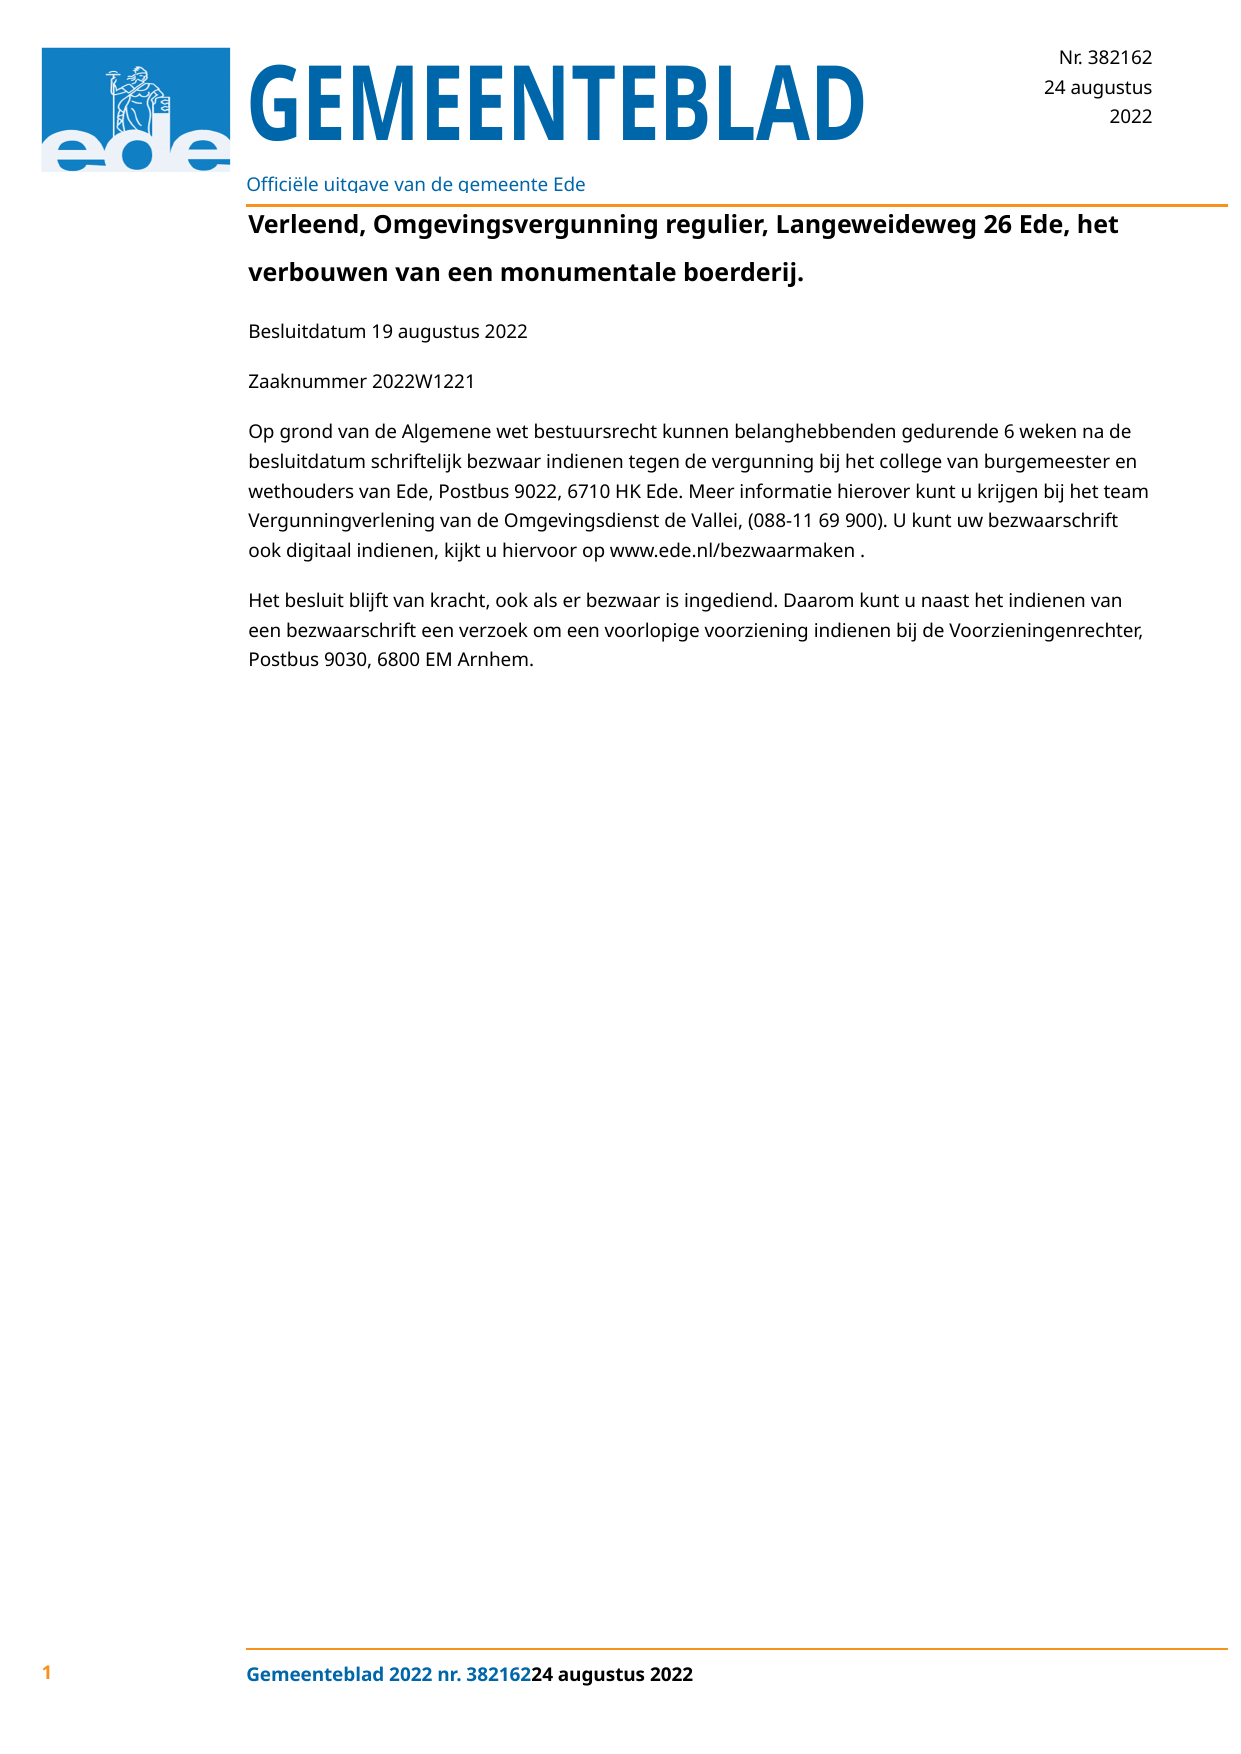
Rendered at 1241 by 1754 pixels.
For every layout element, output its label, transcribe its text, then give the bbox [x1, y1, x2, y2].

text Zaaknummer 2022W1221 [248, 368, 1152, 394]
text Besluitdatum 19 augustus 2022 [248, 318, 1152, 344]
text Verleend, Omgevingsvergunning regulier, Langeweideweg 26 Ede, het verbouwen van een monumentale boerderij. [248, 207, 1152, 288]
picture [41, 47, 231, 172]
text Het besluit blijft van kracht, ook als er bezwaar is ingediend. Daarom kunt u naast het indienen van een bezwaarschrift een verzoek om een voorlopige voorziening indienen bij de Voorzieningenrechter, Postbus 9030, 6800 EM Arnhem. [248, 587, 1152, 672]
text Op grond van de Algemene wet bestuursrecht kunnen belanghebbenden gedurende 6 weken na de besluitdatum schriftelijk bezwaar indienen tegen de vergunning bij het college van burgemeester en wethouders van Ede, Postbus 9022, 6710 HK Ede. Meer informatie hierover kunt u krijgen bij het team Vergunningverlening van de Omgevingsdienst de Vallei, (088-11 69 900). U kunt uw bezwaarschrift ook digitaal indienen, kijkt u hiervoor op www.ede.nl/bezwaarmaken . [248, 419, 1152, 563]
